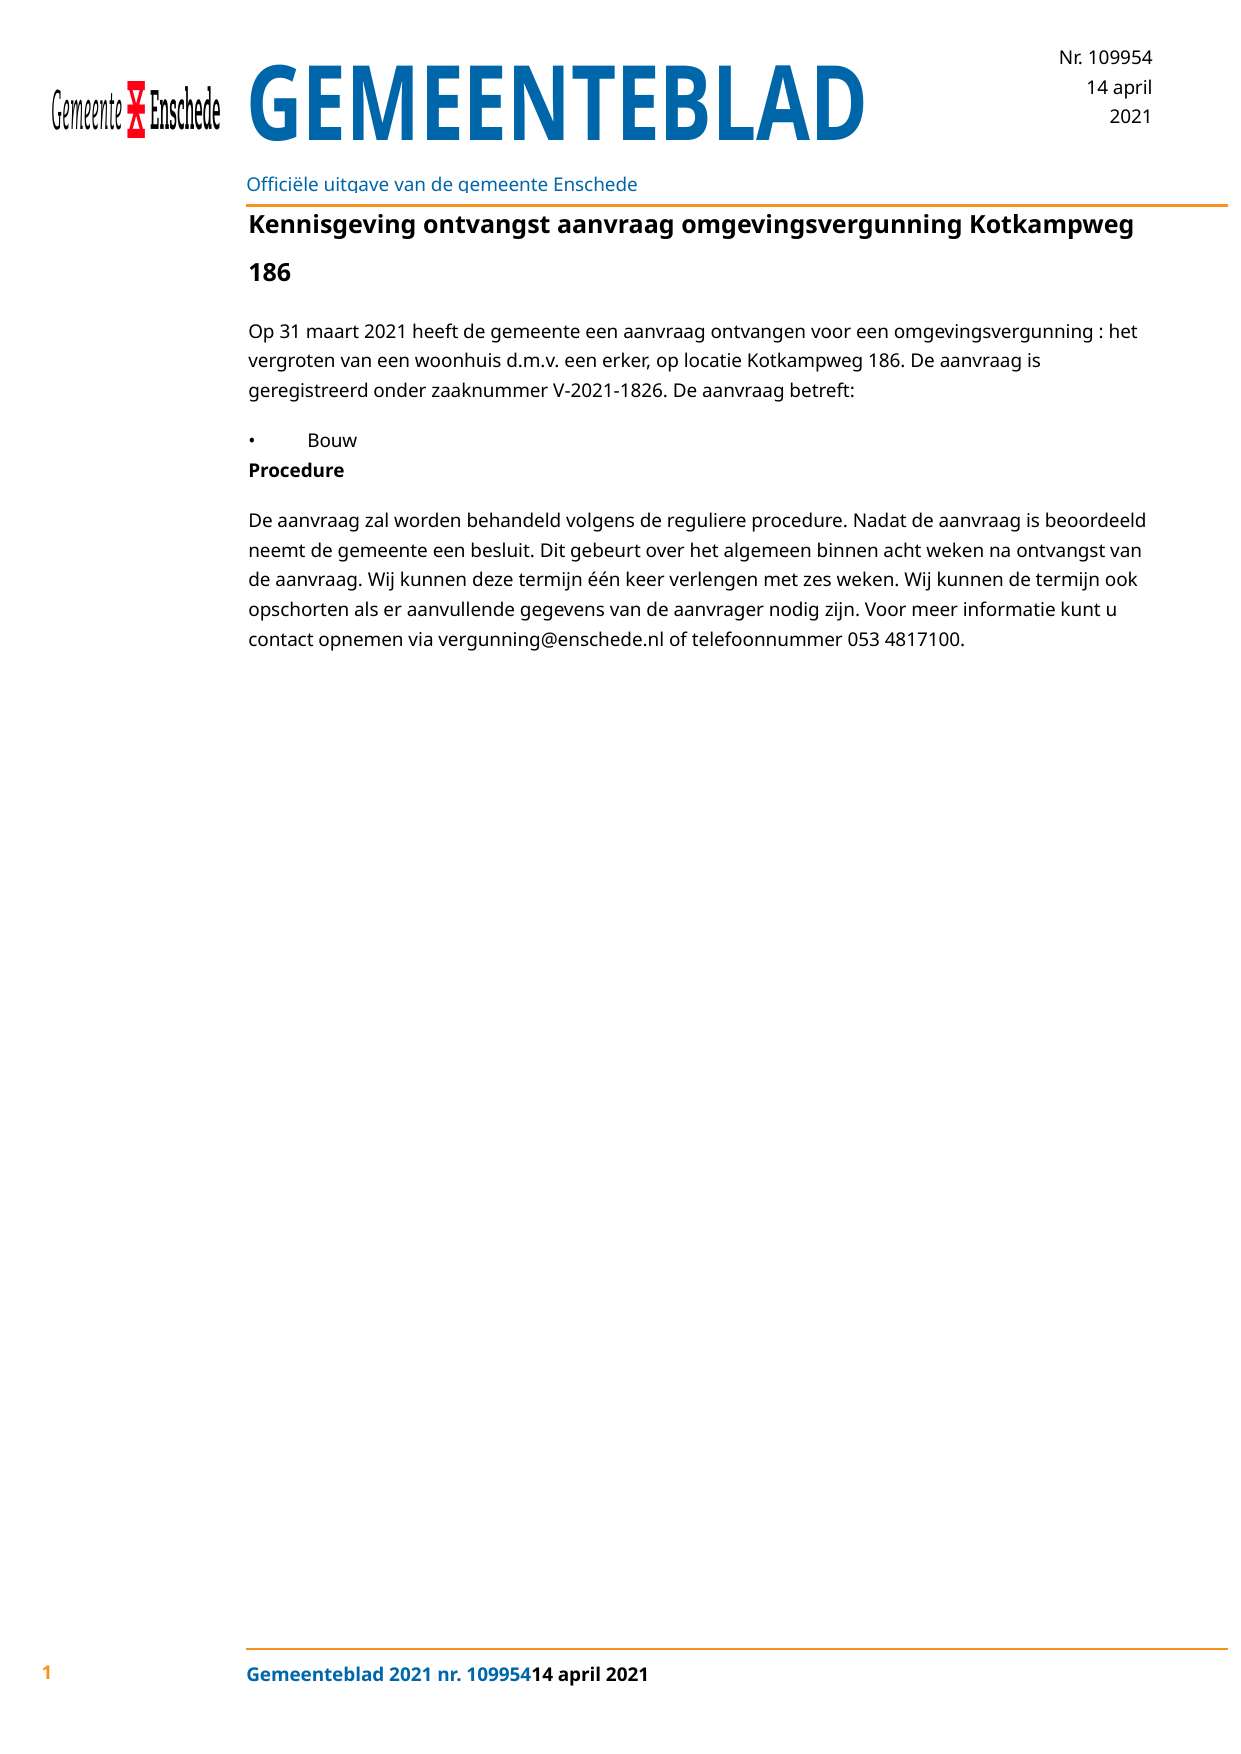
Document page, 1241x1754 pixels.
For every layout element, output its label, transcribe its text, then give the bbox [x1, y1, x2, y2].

text De aanvraag zal worden behandeld volgens de reguliere procedure. Nadat de aanvraag is beoordeeld neemt de gemeente een besluit. Dit gebeurt over het algemeen binnen acht weken na ontvangst van de aanvraag. Wij kunnen deze termijn één keer verlengen met zes weken. Wij kunnen de termijn ook opschorten als er aanvullende gegevens van de aanvrager nodig zijn. Voor meer informatie kunt u contact opnemen via vergunning@enschede.nl of telefoonnummer 053 4817100. [248, 507, 1152, 652]
text Procedure [248, 457, 1152, 483]
list Bouw [248, 427, 1152, 453]
text Op 31 maart 2021 heeft de gemeente een aanvraag ontvangen voor een omgevingsvergunning : het vergroten van een woonhuis d.m.v. een erker, op locatie Kotkampweg 186. De aanvraag is geregistreerd onder zaaknummer V-2021-1826. De aanvraag betreft: [248, 318, 1152, 403]
text Kennisgeving ontvangst aanvraag omgevingsvergunning Kotkampweg 186 [248, 207, 1152, 288]
picture [41, 47, 231, 172]
